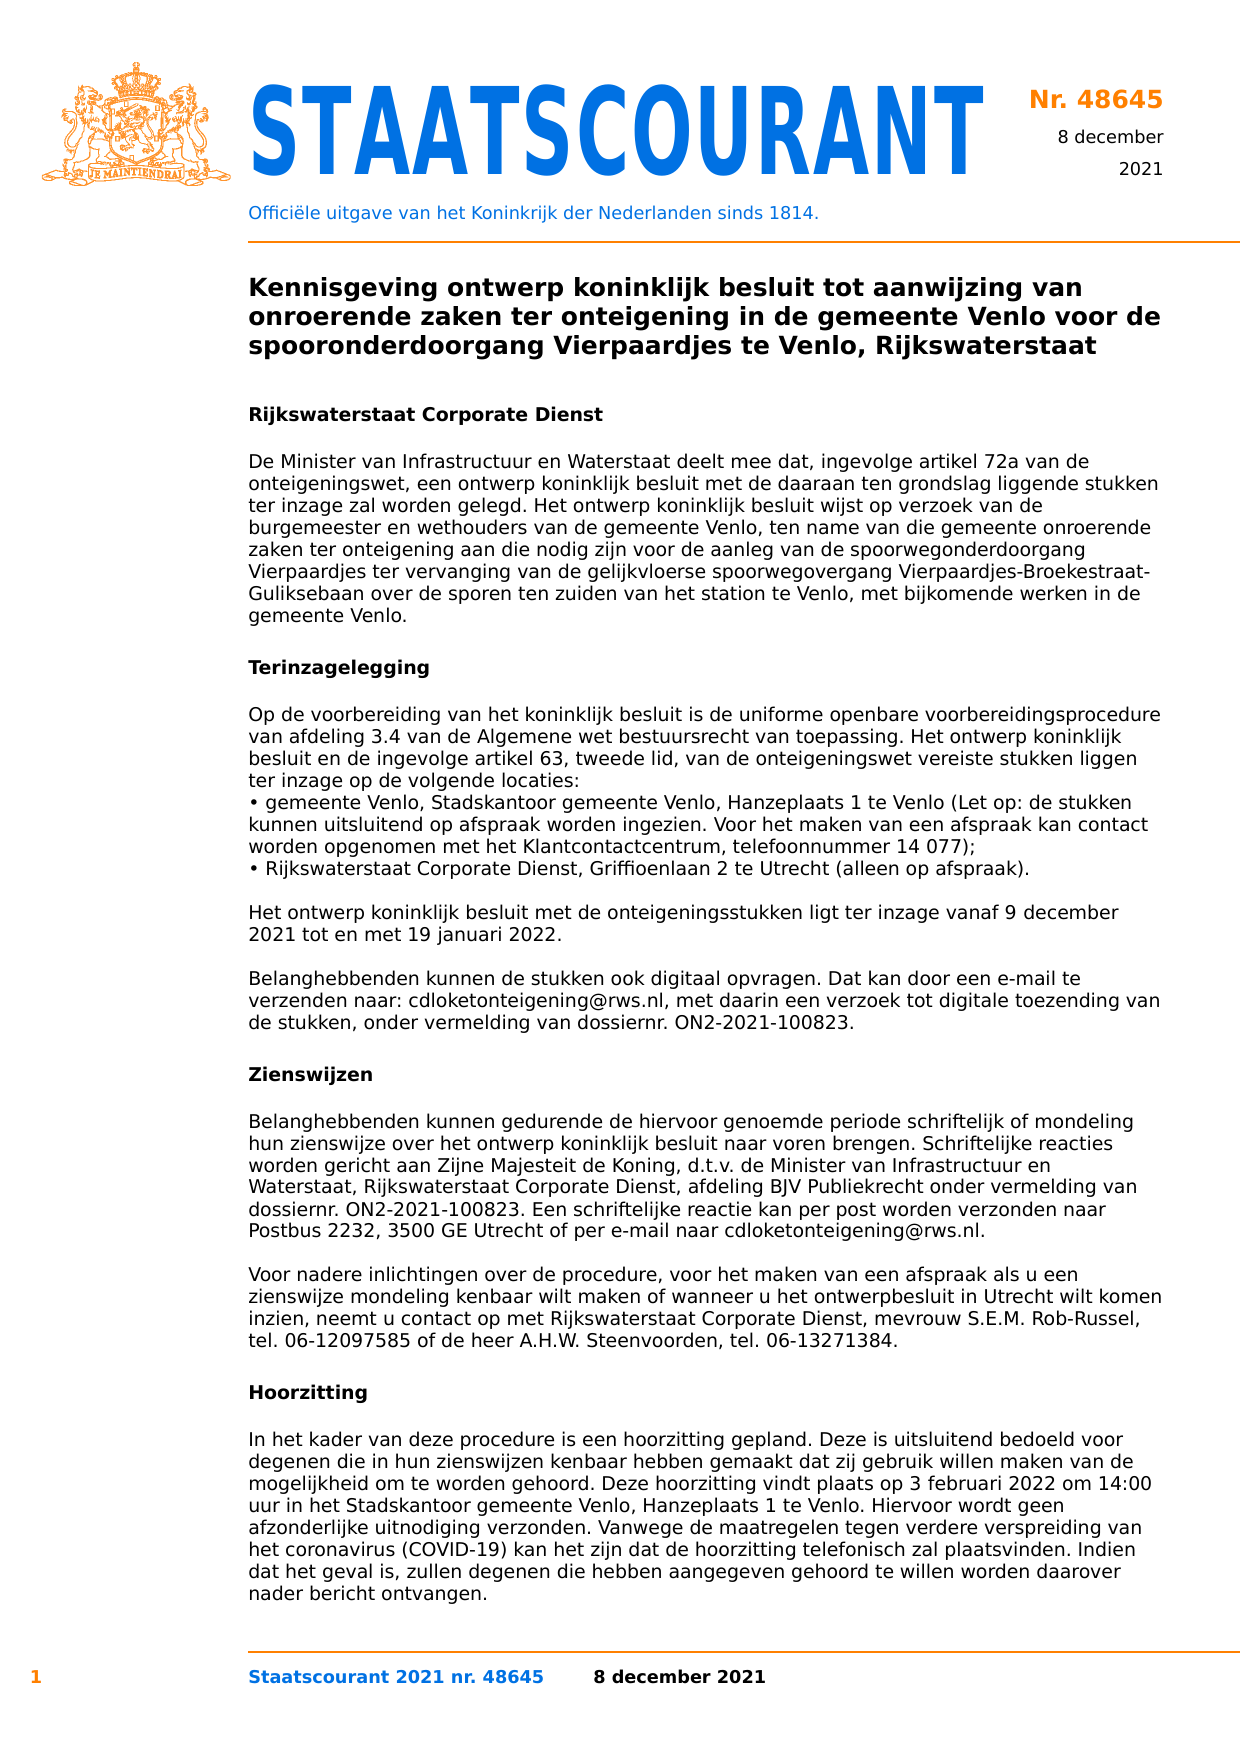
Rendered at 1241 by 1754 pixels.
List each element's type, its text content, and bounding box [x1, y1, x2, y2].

subtitle Rijkswaterstaat Corporate Dienst [248, 404, 1163, 426]
table_cell Officiële uitgave van het Koninkrijk der Nederlanden sinds 1814. [248, 203, 1240, 241]
text Belanghebbenden kunnen de stukken ook digitaal opvragen. Dat kan door een e-mail te verzenden naar: cdloketonteigening@rws.nl, met daarin een verzoek tot digitale toezending van de stukken, onder vermelding van dossiernr. ON2-2021-100823. [248, 968, 1163, 1033]
text Op de voorbereiding van het koninklijk besluit is de uniforme openbare voorbereidingsprocedure van afdeling 3.4 van de Algemene wet bestuursrecht van toepassing. Het ontwerp koninklijk besluit en de ingevolge artikel 63, tweede lid, van de onteigeningswet vereiste stukken liggen ter inzage op de volgende locaties: [248, 704, 1163, 792]
text Het ontwerp koninklijk besluit met de onteigeningsstukken ligt ter inzage vanaf 9 december 2021 tot en met 19 januari 2022. [248, 902, 1163, 946]
table_cell 2021 [998, 153, 1240, 203]
text In het kader van deze procedure is een hoorzitting gepland. Deze is uitsluitend bedoeld voor degenen die in hun zienswijzen kenbaar hebben gemaakt dat zij gebruik willen maken van de mogelijkheid om te worden gehoord. Deze hoorzitting vindt plaats op 3 februari 2022 om 14:00 uur in het Stadskantoor gemeente Venlo, Hanzeplaats 1 te Venlo. Hiervoor wordt geen afzonderlijke uitnodiging verzonden. Vanwege de maatregelen tegen verdere verspreiding van het coronavirus (COVID-19) kan het zijn dat de hoorzitting telefonisch zal plaatsvinden. Indien dat het geval is, zullen degenen die hebben aangegeven gehoord te willen worden daarover nader bericht ontvangen. [248, 1429, 1163, 1605]
table_cell 8 december [998, 121, 1240, 153]
subtitle Hoorzitting [248, 1382, 1163, 1404]
text • Rijkswaterstaat Corporate Dienst, Griffioenlaan 2 te Utrecht (alleen op afspraak). [248, 858, 1163, 880]
text Belanghebbenden kunnen gedurende de hiervoor genoemde periode schriftelijk of mondeling hun zienswijze over het ontwerp koninklijk besluit naar voren brengen. Schriftelijke reacties worden gericht aan Zijne Majesteit de Koning, d.t.v. de Minister van Infrastructuur en Waterstaat, Rijkswaterstaat Corporate Dienst, afdeling BJV Publiekrecht onder vermelding van dossiernr. ON2-2021-100823. Een schriftelijke reactie kan per post worden verzonden naar Postbus 2232, 3500 GE Utrecht of per e-mail naar cdloketonteigening@rws.nl. [248, 1111, 1163, 1242]
subtitle Kennisgeving ontwerp koninklijk besluit tot aanwijzing van onroerende zaken ter onteigening in de gemeente Venlo voor de spooronderdoorgang Vierpaardjes te Venlo, Rijkswaterstaat [248, 273, 1163, 361]
table_header STAATSCOURANT [248, 62, 998, 203]
picture [41, 62, 231, 186]
text De Minister van Infrastructuur en Waterstaat deelt mee dat, ingevolge artikel 72a van de onteigeningswet, een ontwerp koninklijk besluit met de daaraan ten grondslag liggende stukken ter inzage zal worden gelegd. Het ontwerp koninklijk besluit wijst op verzoek van de burgemeester en wethouders van de gemeente Venlo, ten name van die gemeente onroerende zaken ter onteigening aan die nodig zijn voor de aanleg van de spoorwegonderdoorgang Vierpaardjes ter vervanging van de gelijkvloerse spoorwegovergang Vierpaardjes-Broekestraat-Guliksebaan over de sporen ten zuiden van het station te Venlo, met bijkomende werken in de gemeente Venlo. [248, 451, 1163, 627]
table_header Nr. 48645 [998, 62, 1240, 121]
subtitle Terinzagelegging [248, 657, 1163, 679]
text Voor nadere inlichtingen over de procedure, voor het maken van een afspraak als u een zienswijze mondeling kenbaar wilt maken of wanneer u het ontwerpbesluit in Utrecht wilt komen inzien, neemt u contact op met Rijkswaterstaat Corporate Dienst, mevrouw S.E.M. Rob-Russel, tel. 06-12097585 of de heer A.H.W. Steenvoorden, tel. 06-13271384. [248, 1264, 1163, 1352]
text • gemeente Venlo, Stadskantoor gemeente Venlo, Hanzeplaats 1 te Venlo (Let op: de stukken kunnen uitsluitend op afspraak worden ingezien. Voor het maken van een afspraak kan contact worden opgenomen met het Klantcontactcentrum, telefoonnummer 14 077); [248, 792, 1163, 858]
subtitle Zienswijzen [248, 1063, 1163, 1086]
table_header [25, 62, 248, 241]
